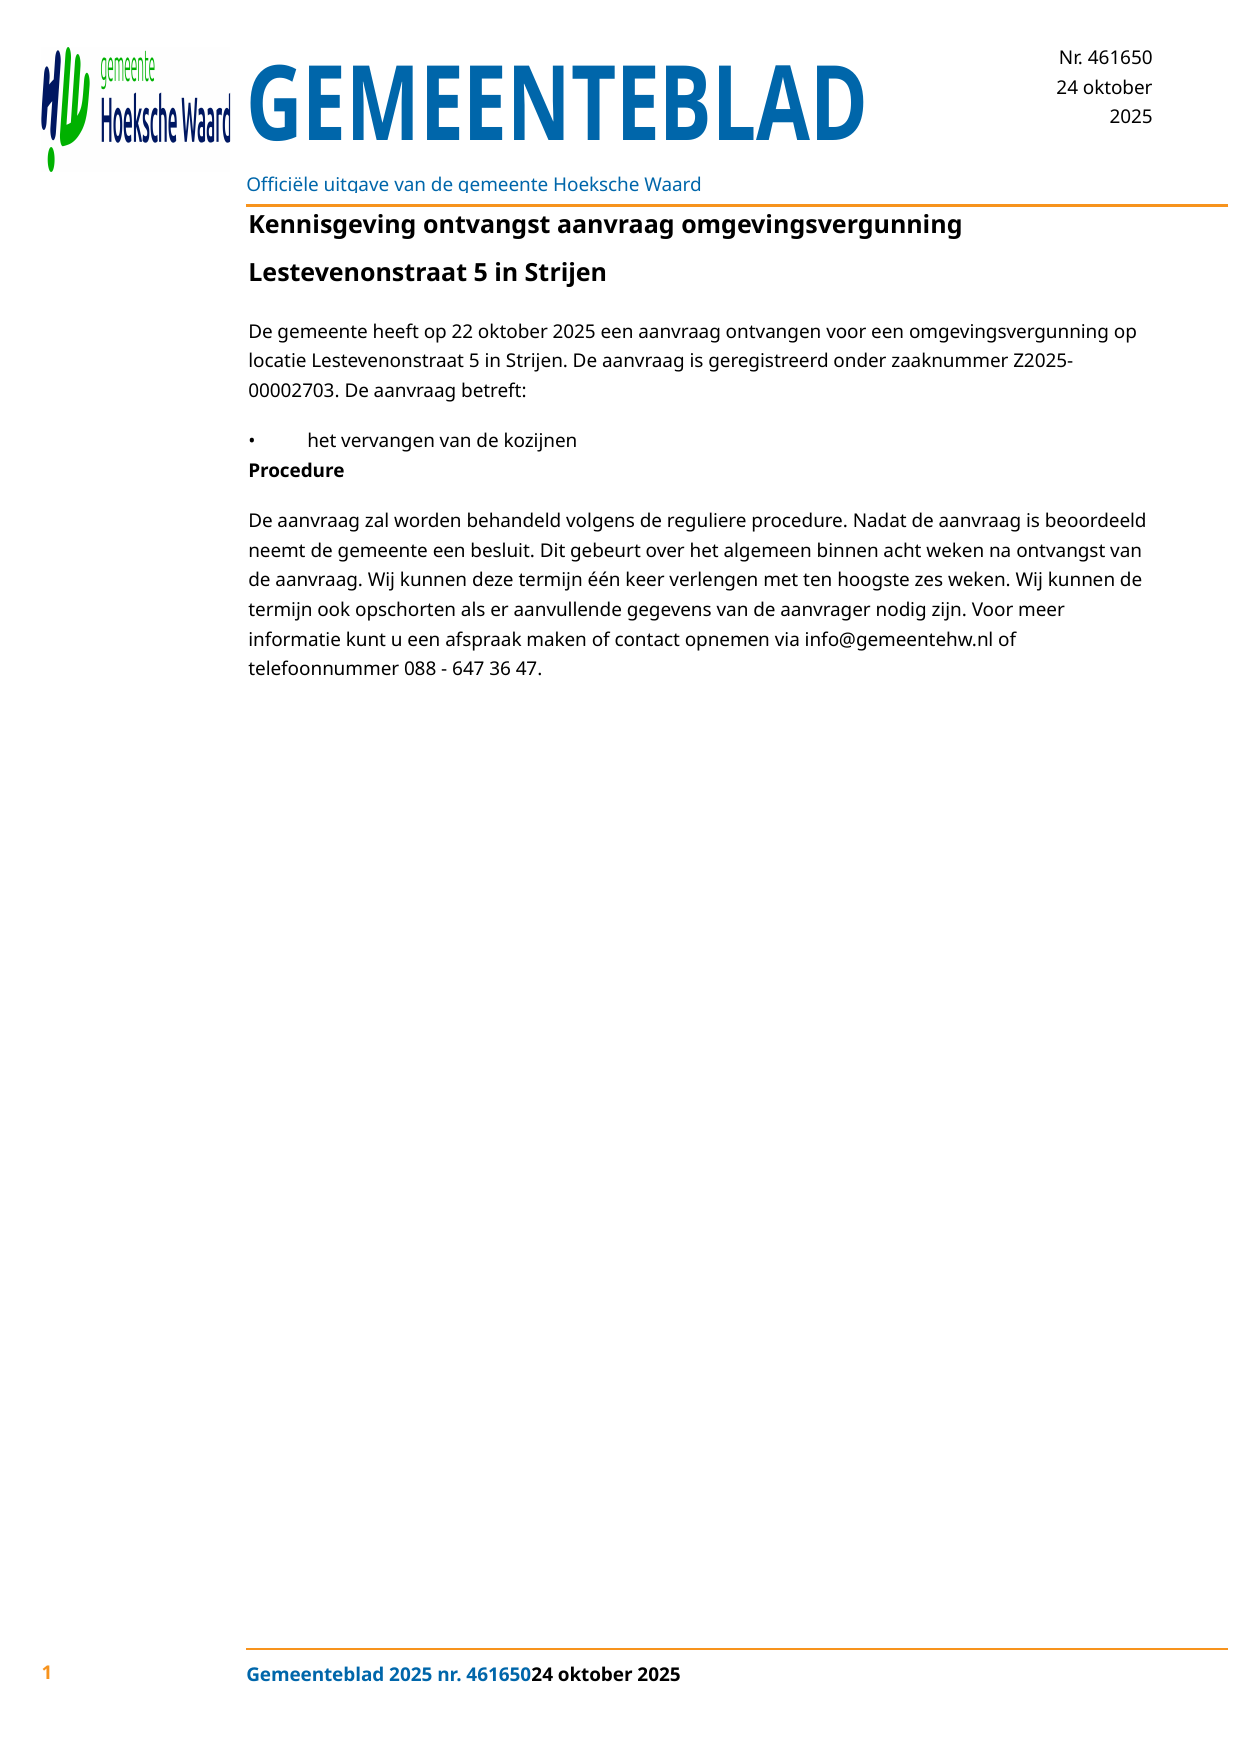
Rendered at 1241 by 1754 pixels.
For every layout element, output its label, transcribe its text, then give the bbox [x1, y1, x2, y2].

text Kennisgeving ontvangst aanvraag omgevingsvergunning Lestevenonstraat 5 in Strijen [248, 207, 1152, 288]
text De gemeente heeft op 22 oktober 2025 een aanvraag ontvangen voor een omgevingsvergunning op locatie Lestevenonstraat 5 in Strijen. De aanvraag is geregistreerd onder zaaknummer Z2025-00002703. De aanvraag betreft: [248, 318, 1152, 403]
list het vervangen van de kozijnen [248, 427, 1152, 453]
text Procedure [248, 457, 1152, 483]
text De aanvraag zal worden behandeld volgens de reguliere procedure. Nadat de aanvraag is beoordeeld neemt de gemeente een besluit. Dit gebeurt over het algemeen binnen acht weken na ontvangst van de aanvraag. Wij kunnen deze termijn één keer verlengen met ten hoogste zes weken. Wij kunnen de termijn ook opschorten als er aanvullende gegevens van de aanvrager nodig zijn. Voor meer informatie kunt u een afspraak maken of contact opnemen via info@gemeentehw.nl of telefoonnummer 088 - 647 36 47. [248, 507, 1152, 681]
picture [41, 47, 231, 172]
